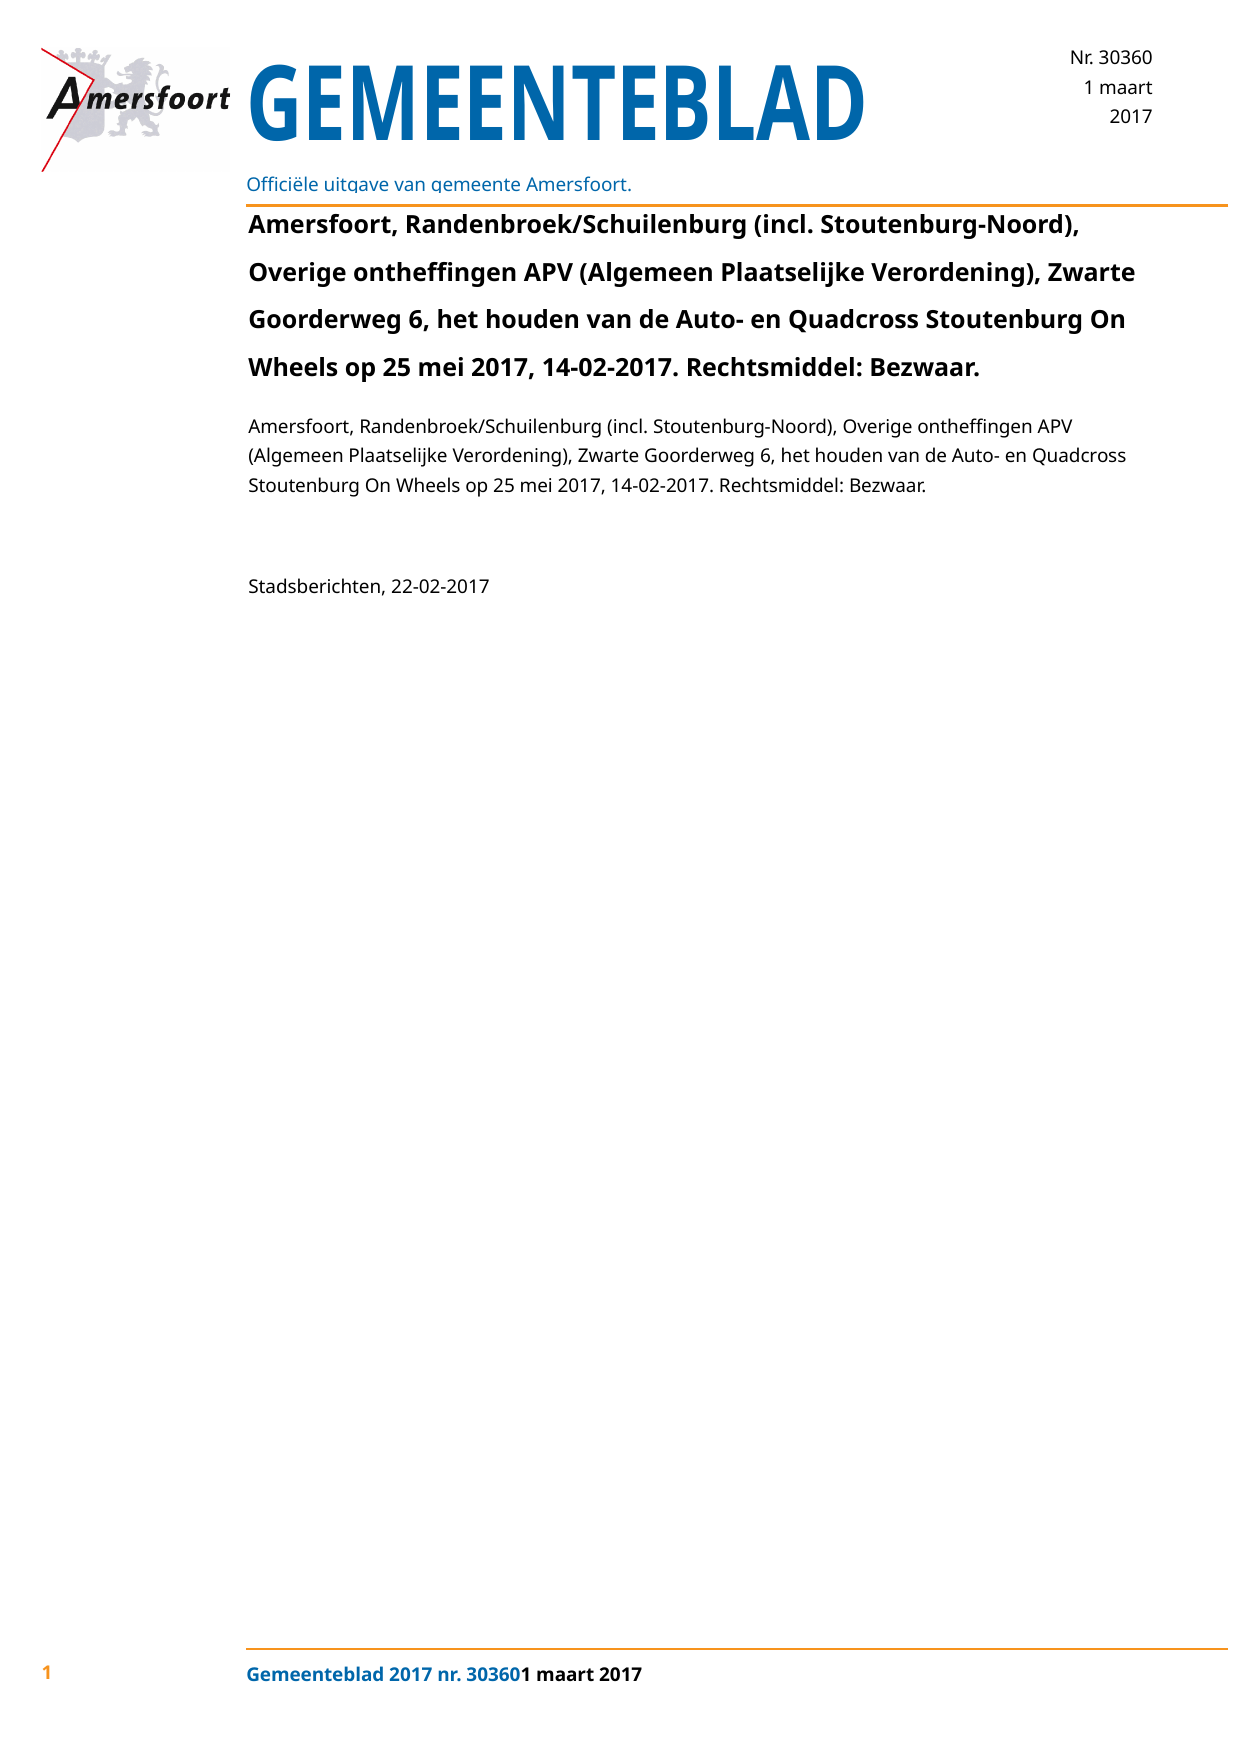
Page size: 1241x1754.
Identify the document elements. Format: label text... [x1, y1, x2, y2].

text Amersfoort, Randenbroek/Schuilenburg (incl. Stoutenburg-Noord), Overige ontheffingen APV (Algemeen Plaatselijke Verordening), Zwarte Goorderweg 6, het houden van de Auto- en Quadcross Stoutenburg On Wheels op 25 mei 2017, 14-02-2017. Rechtsmiddel: Bezwaar. [248, 413, 1152, 498]
text Stadsberichten, 22-02-2017 [248, 573, 1152, 599]
text Amersfoort, Randenbroek/Schuilenburg (incl. Stoutenburg-Noord), Overige ontheffingen APV (Algemeen Plaatselijke Verordening), Zwarte Goorderweg 6, het houden van de Auto- en Quadcross Stoutenburg On Wheels op 25 mei 2017, 14-02-2017. Rechtsmiddel: Bezwaar. [248, 207, 1152, 384]
picture [41, 47, 231, 172]
